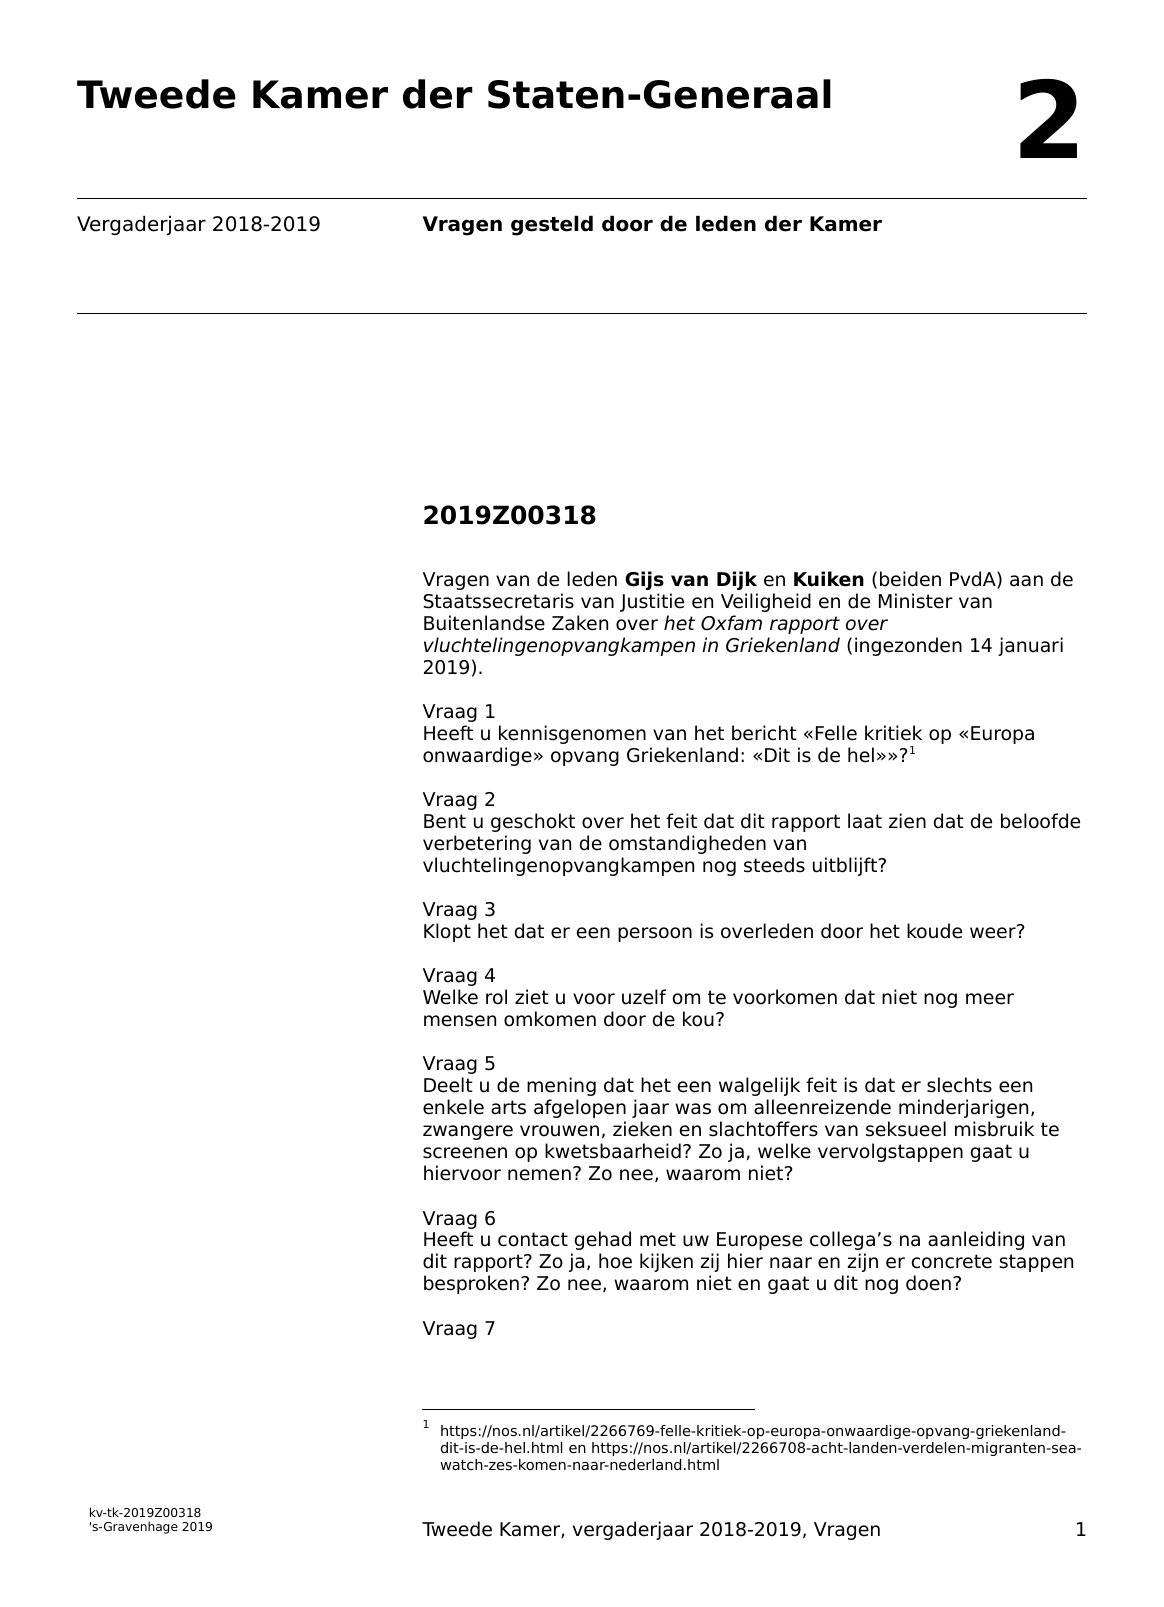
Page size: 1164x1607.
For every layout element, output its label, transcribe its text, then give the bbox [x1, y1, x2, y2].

text Heeft u kennisgenomen van het bericht «Felle kritiek op «Europa onwaardige» opvang Griekenland: «Dit is de hel»»? [422, 723, 1087, 767]
text Welke rol ziet u voor uzelf om te voorkomen dat niet nog meer mensen omkomen door de kou? [422, 987, 1087, 1031]
text Heeft u contact gehad met uw Europese collega’s na aanleiding van dit rapport? Zo ja, hoe kijken zij hier naar en zijn er concrete stappen besproken? Zo nee, waarom niet en gaat u dit nog doen? [422, 1229, 1087, 1295]
table_header Tweede Kamer der Staten-Generaal [77, 59, 886, 198]
text Vraag 7 [422, 1317, 1087, 1339]
text Deelt u de mening dat het een walgelijk feit is dat er slechts een enkele arts afgelopen jaar was om alleenreizende minderjarigen, zwangere vrouwen, zieken en slachtoffers van seksueel misbruik te screenen op kwetsbaarheid? Zo ja, welke vervolgstappen gaat u hiervoor nemen? Zo nee, waarom niet? [422, 1075, 1087, 1185]
text Vraag 4 [422, 965, 1087, 987]
table_cell Vergaderjaar 2018-2019 [77, 199, 422, 313]
text Klopt het dat er een persoon is overleden door het koude weer? [422, 921, 1087, 943]
text Bent u geschokt over het feit dat dit rapport laat zien dat de beloofde verbetering van de omstandigheden van vluchtelingenopvangkampen nog steeds uitblijft? [422, 811, 1087, 877]
table_cell Vragen gesteld door de leden der Kamer [422, 199, 1087, 313]
text Vraag 5 [422, 1053, 1087, 1075]
text https://nos.nl/artikel/2266769-felle-kritiek-op-europa-onwaardige-opvang-griekenland-dit-is-de-hel.html en https://nos.nl/artikel/2266708-acht-landen-verdelen-migranten-sea-watch-zes-komen-naar-nederland.html [422, 1418, 1087, 1474]
text Vragen van de leden Gijs van Dijk en Kuiken (beiden PvdA) aan de Staatssecretaris van Justitie en Veiligheid en de Minister van Buitenlandse Zaken over het Oxfam rapport over vluchtelingenopvangkampen in Griekenland (ingezonden 14 januari 2019). [422, 569, 1087, 679]
text 2019Z00318 [422, 501, 1087, 531]
text 's-Gravenhage 2019 [88, 1520, 323, 1534]
text Vraag 2 [422, 789, 1087, 811]
text Vraag 6 [422, 1207, 1087, 1229]
table_header 2 [886, 59, 1087, 198]
text Vraag 3 [422, 899, 1087, 921]
text Vraag 1 [422, 701, 1087, 723]
text kv-tk-2019Z00318 [88, 1506, 323, 1520]
